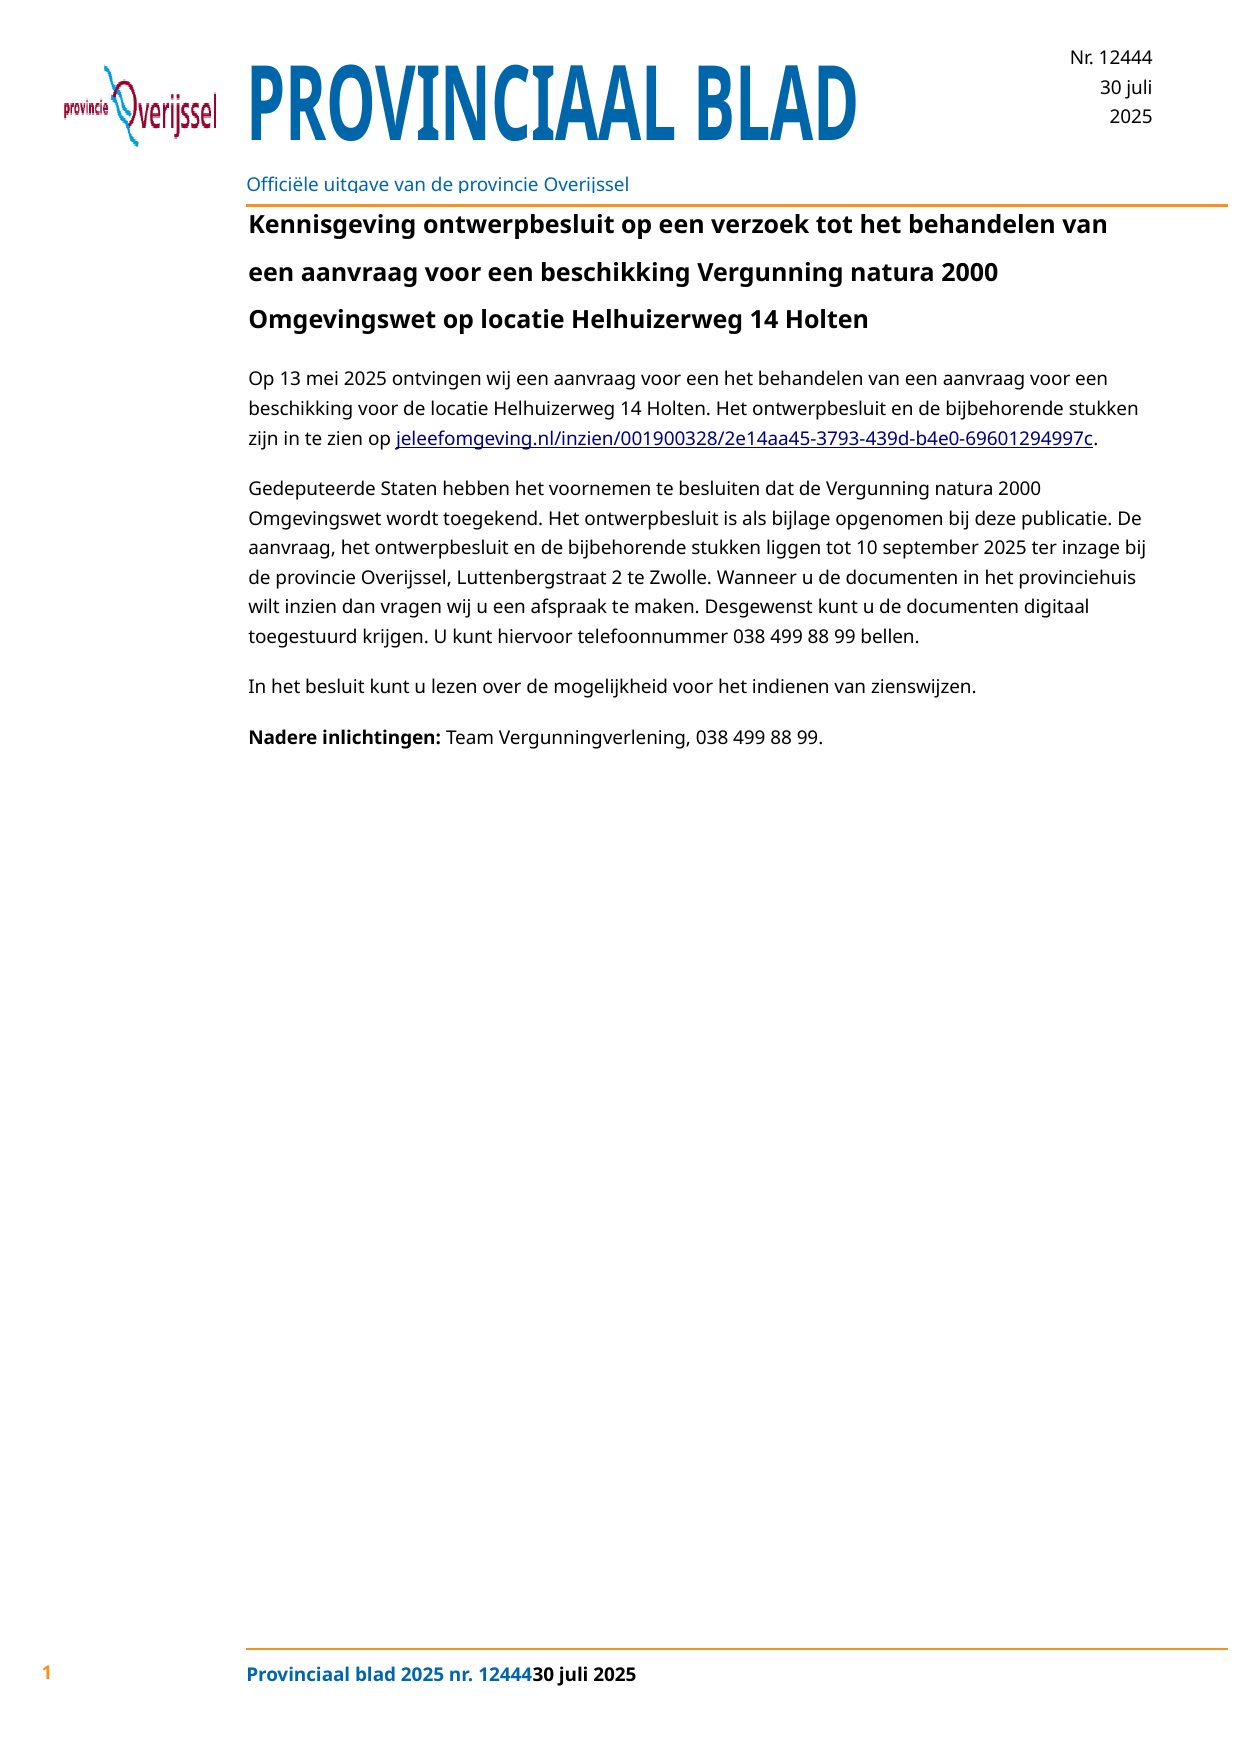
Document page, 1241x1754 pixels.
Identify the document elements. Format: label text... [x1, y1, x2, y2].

text Nadere inlichtingen: Team Vergunningverlening, 038 499 88 99. [248, 724, 1152, 749]
text In het besluit kunt u lezen over de mogelijkheid voor het indienen van zienswijzen. [248, 673, 1152, 699]
picture [41, 47, 231, 172]
text Gedeputeerde Staten hebben het voornemen te besluiten dat de Vergunning natura 2000 Omgevingswet wordt toegekend. Het ontwerpbesluit is als bijlage opgenomen bij deze publicatie. De aanvraag, het ontwerpbesluit en de bijbehorende stukken liggen tot 10 september 2025 ter inzage bij de provincie Overijssel, Luttenbergstraat 2 te Zwolle. Wanneer u de documenten in het provinciehuis wilt inzien dan vragen wij u een afspraak te maken. Desgewenst kunt u de documenten digitaal toegestuurd krijgen. U kunt hiervoor telefoonnummer 038 499 88 99 bellen. [248, 475, 1152, 649]
text Kennisgeving ontwerpbesluit op een verzoek tot het behandelen van een aanvraag voor een beschikking Vergunning natura 2000 Omgevingswet op locatie Helhuizerweg 14 Holten [248, 207, 1152, 336]
text Op 13 mei 2025 ontvingen wij een aanvraag voor een het behandelen van een aanvraag voor een beschikking voor de locatie Helhuizerweg 14 Holten. Het ontwerpbesluit en de bijbehorende stukken zijn in te zien op jeleefomgeving.nl/inzien/001900328/2e14aa45-3793-439d-b4e0-69601294997c. [248, 366, 1152, 450]
